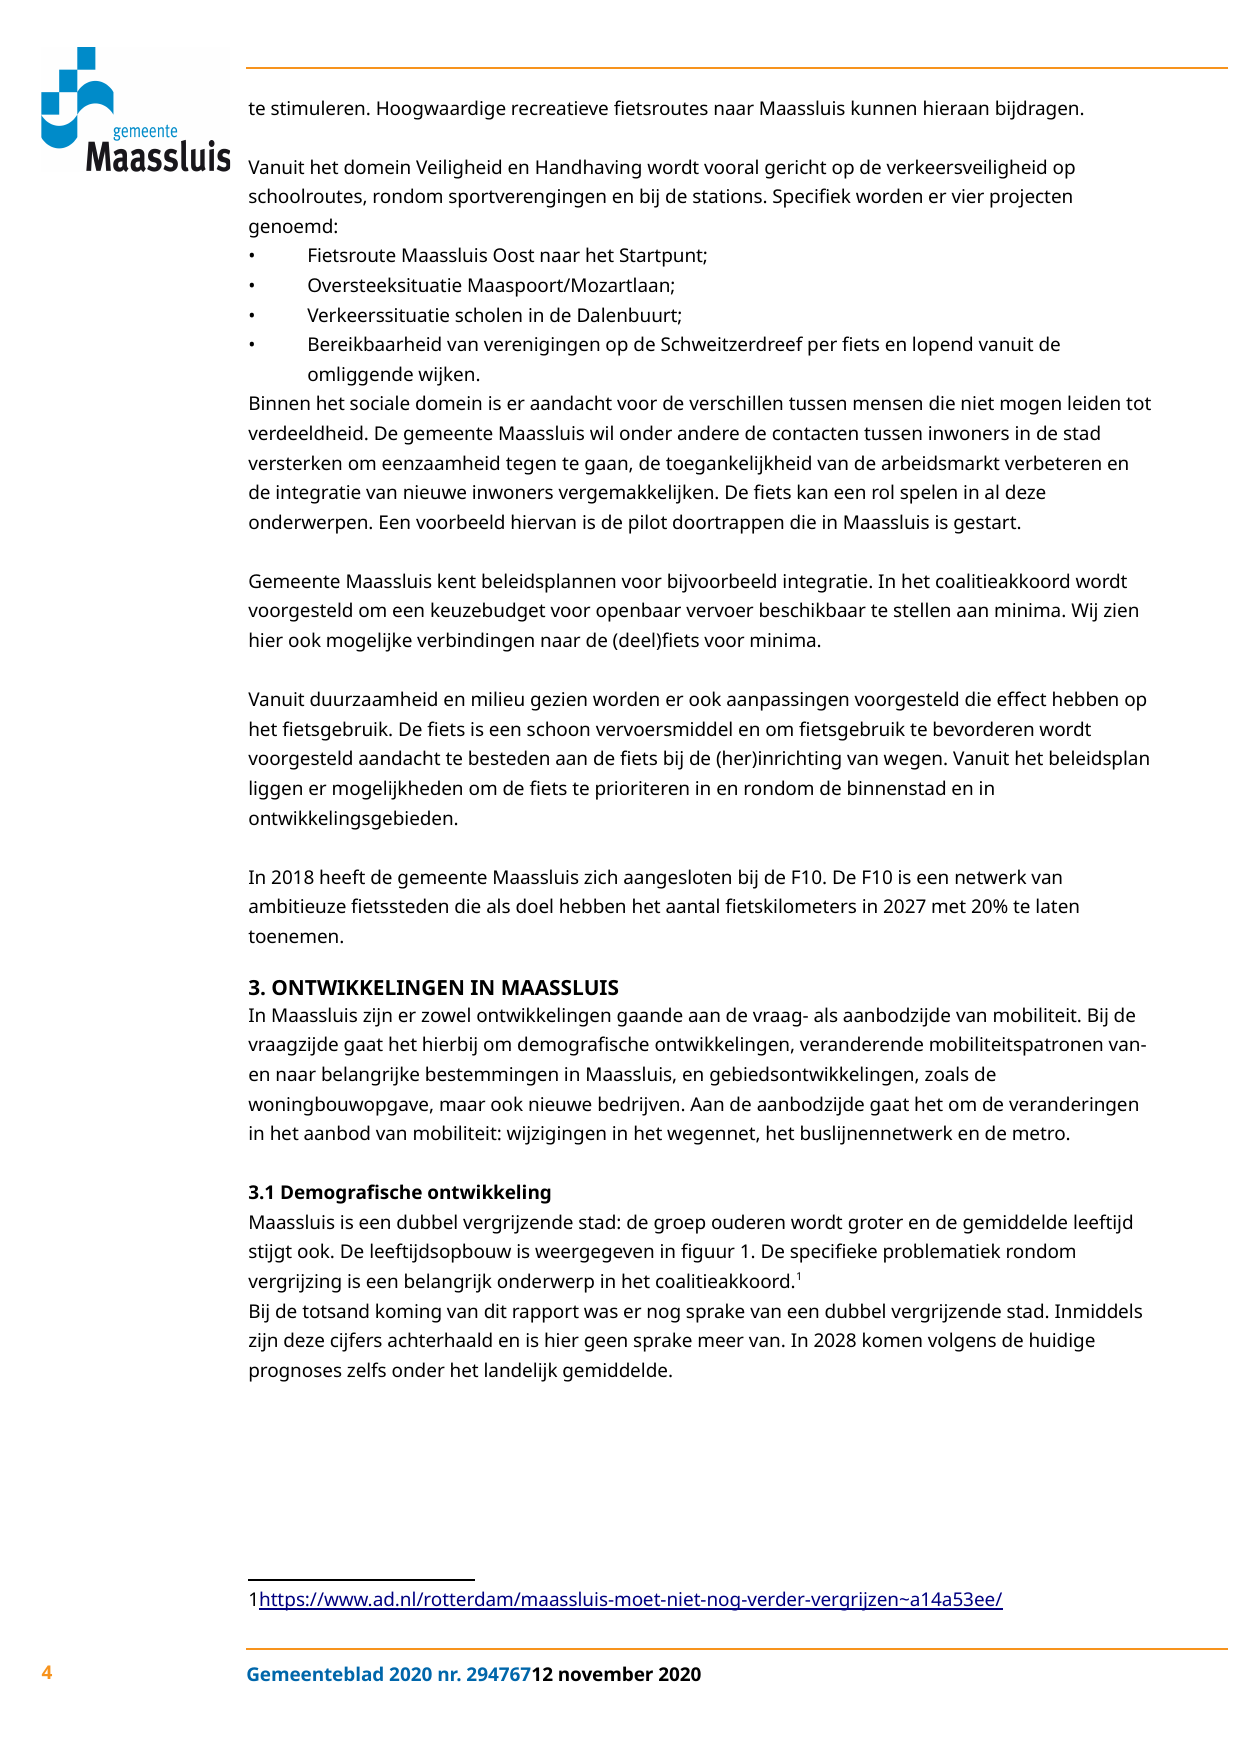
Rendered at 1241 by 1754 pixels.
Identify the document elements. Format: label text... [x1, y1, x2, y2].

text Gemeente Maassluis kent beleidsplannen voor bijvoorbeeld integratie. In het coalitieakkoord wordt voorgesteld om een keuzebudget voor openbaar vervoer beschikbaar te stellen aan minima. Wij zien hier ook mogelijke verbindingen naar de (deel)fiets voor minima. [248, 568, 1152, 653]
list Bereikbaarheid van verenigingen op de Schweitzerdreef per fiets en lopend vanuit de omliggende wijken. [248, 331, 1152, 387]
text In 2018 heeft de gemeente Maassluis zich aangesloten bij de F10. De F10 is een netwerk van ambitieuze fietssteden die als doel hebben het aantal fietskilometers in 2027 met 20% te laten toenemen. [248, 864, 1152, 949]
text te stimuleren. Hoogwaardige recreatieve fietsroutes naar Maassluis kunnen hieraan bijdragen. [248, 95, 1152, 121]
text In Maassluis zijn er zowel ontwikkelingen gaande aan de vraag- als aanbodzijde van mobiliteit. Bij de vraagzijde gaat het hierbij om demografische ontwikkelingen, veranderende mobiliteitspatronen van- en naar belangrijke bestemmingen in Maassluis, en gebiedsontwikkelingen, zoals de woningbouwopgave, maar ook nieuwe bedrijven. Aan de aanbodzijde gaat het om de veranderingen in het aanbod van mobiliteit: wijzigingen in het wegennet, het buslijnennetwerk en de metro. [248, 1002, 1152, 1146]
text https://www.ad.nl/rotterdam/maassluis-moet-niet-nog-verder-vergrijzen~a14a53ee/ [248, 1586, 1152, 1612]
text 3.1 Demografische ontwikkeling [248, 1179, 1152, 1205]
list Verkeerssituatie scholen in de Dalenbuurt; [248, 302, 1152, 328]
text Binnen het sociale domein is er aandacht voor de verschillen tussen mensen die niet mogen leiden tot verdeeldheid. De gemeente Maassluis wil onder andere de contacten tussen inwoners in de stad versterken om eenzaamheid tegen te gaan, de toegankelijkheid van de arbeidsmarkt verbeteren en de integratie van nieuwe inwoners vergemakkelijken. De fiets kan een rol spelen in al deze onderwerpen. Een voorbeeld hiervan is de pilot doortrappen die in Maassluis is gestart. [248, 391, 1152, 535]
text Bij de totsand koming van dit rapport was er nog sprake van een dubbel vergrijzende stad. Inmiddels zijn deze cijfers achterhaald en is hier geen sprake meer van. In 2028 komen volgens de huidige prognoses zelfs onder het landelijk gemiddelde. [248, 1298, 1152, 1383]
text Vanuit het domein Veiligheid en Handhaving wordt vooral gericht op de verkeersveiligheid op schoolroutes, rondom sportverengingen en bij de stations. Specifiek worden er vier projecten genoemd: [248, 154, 1152, 239]
picture [41, 47, 77, 92]
text Maassluis is een dubbel vergrijzende stad: de groep ouderen wordt groter en de gemiddelde leeftijd stijgt ook. De leeftijdsopbouw is weergegeven in figuur 1. De specifieke problematiek rondom vergrijzing is een belangrijk onderwerp in het coalitieakkoord. [248, 1209, 1152, 1294]
list Fietsroute Maassluis Oost naar het Startpunt; [248, 243, 1152, 268]
list Oversteeksituatie Maaspoort/Mozartlaan; [248, 272, 1152, 298]
text Vanuit duurzaamheid en milieu gezien worden er ook aanpassingen voorgesteld die effect hebben op het fietsgebruik. De fiets is een schoon vervoersmiddel en om fietsgebruik te bevorderen wordt voorgesteld aandacht te besteden aan de fiets bij de (her)inrichting van wegen. Vanuit het beleidsplan liggen er mogelijkheden om de fiets te prioriteren in en rondom de binnenstad en in ontwikkelingsgebieden. [248, 686, 1152, 831]
picture [41, 47, 231, 172]
text 3. ONTWIKKELINGEN IN MAASSLUIS [248, 973, 1152, 1002]
